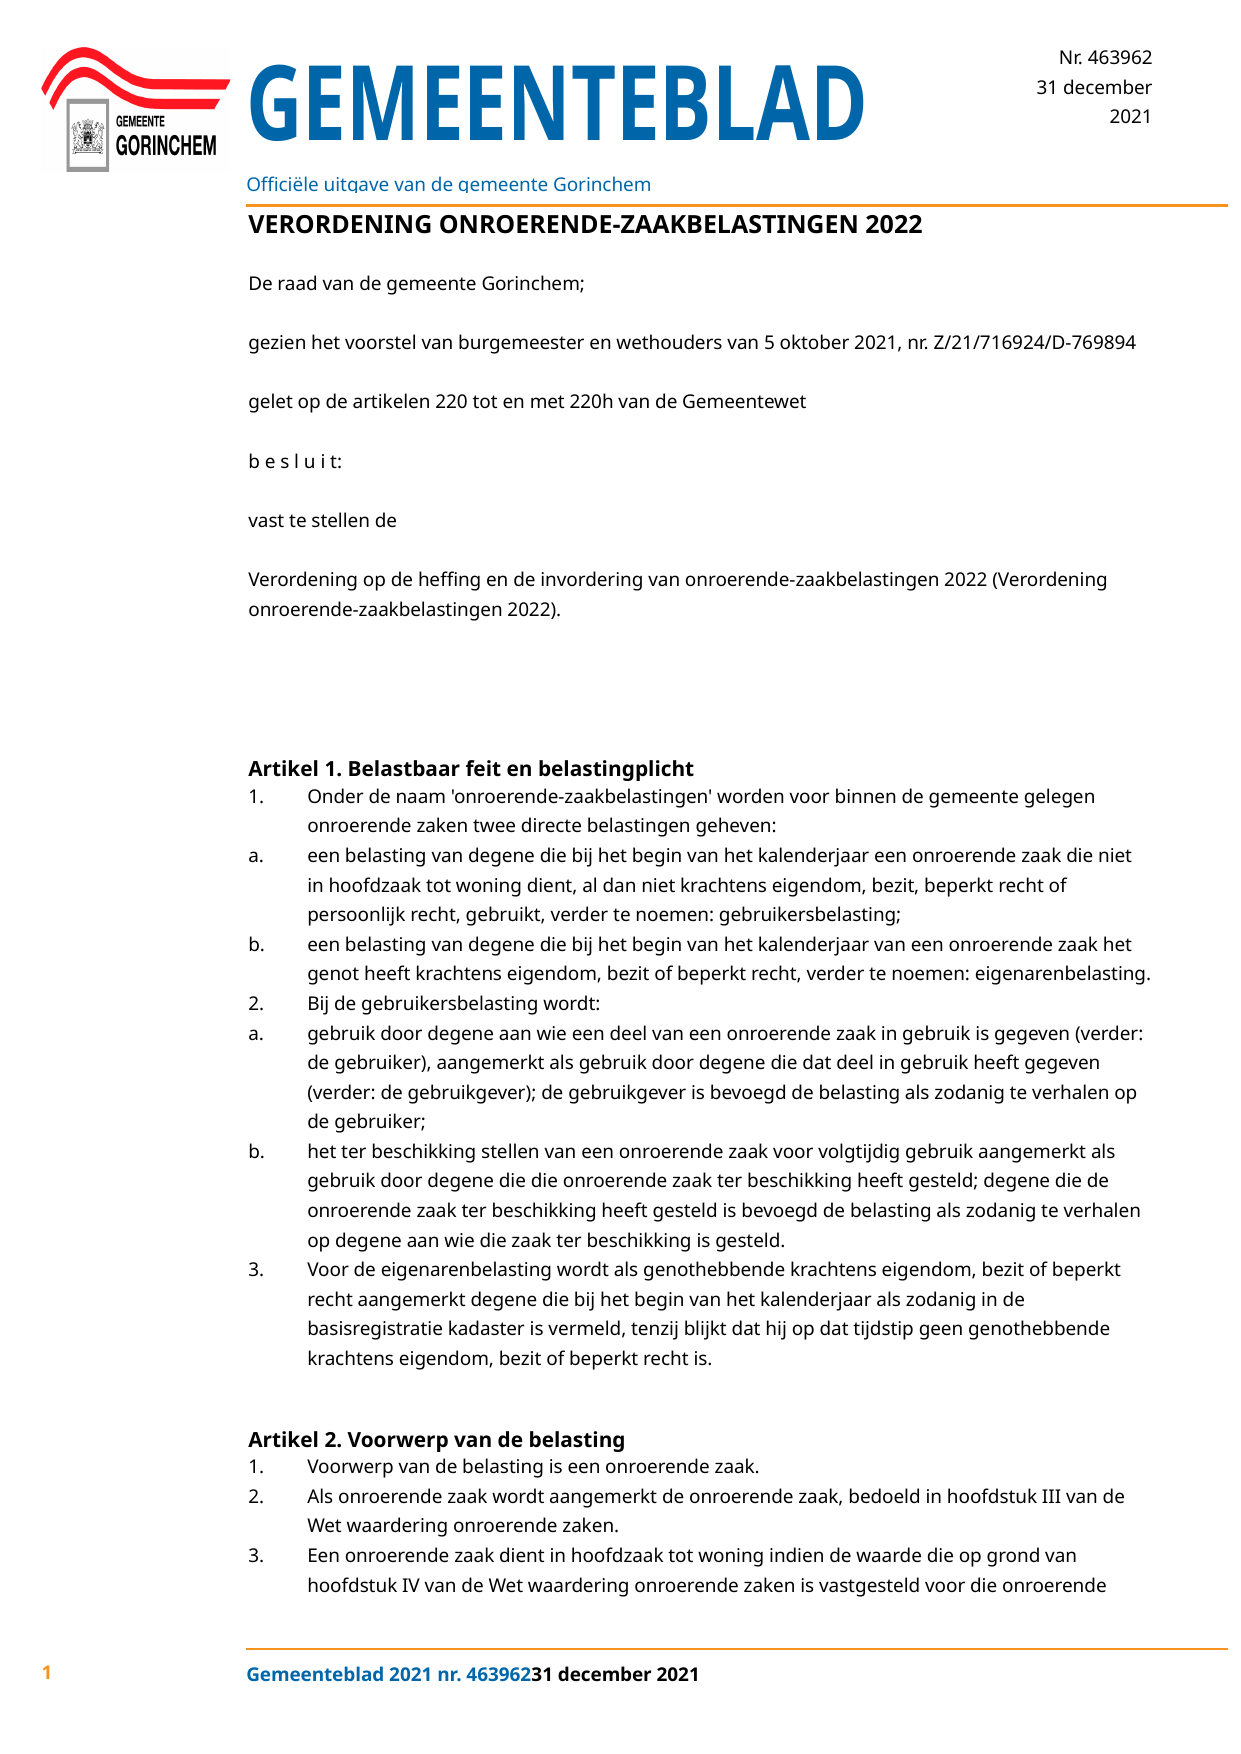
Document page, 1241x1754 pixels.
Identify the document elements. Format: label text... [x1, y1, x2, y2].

list Voor de eigenarenbelasting wordt als genothebbende krachtens eigendom, bezit of beperkt recht aangemerkt degene die bij het begin van het kalenderjaar als zodanig in de basisregistratie kadaster is vermeld, tenzij blijkt dat hij op dat tijdstip geen genothebbende krachtens eigendom, bezit of beperkt recht is. [248, 1256, 1152, 1371]
text gelet op de artikelen 220 tot en met 220h van de Gemeentewet [248, 389, 1152, 414]
list Als onroerende zaak wordt aangemerkt de onroerende zaak, bedoeld in hoofdstuk III van de Wet waardering onroerende zaken. [248, 1483, 1152, 1538]
text Artikel 1. Belastbaar feit en belastingplicht [248, 754, 1152, 783]
text Verordening op de heffing en de invordering van onroerende-zaakbelastingen 2022 (Verordening onroerende-zaakbelastingen 2022). [248, 566, 1152, 621]
picture [41, 47, 231, 172]
list gebruik door degene aan wie een deel van een onroerende zaak in gebruik is gegeven (verder: de gebruiker), aangemerkt als gebruik door degene die dat deel in gebruik heeft gegeven (verder: de gebruikgever); de gebruikgever is bevoegd de belasting als zodanig te verhalen op de gebruiker; [248, 1020, 1152, 1134]
text De raad van de gemeente Gorinchem; [248, 270, 1152, 296]
list Bij de gebruikersbelasting wordt: [248, 990, 1152, 1016]
text VERORDENING ONROERENDE-ZAAKBELASTINGEN 2022 [248, 207, 1152, 241]
text Artikel 2. Voorwerp van de belasting [248, 1425, 1152, 1453]
list een belasting van degene die bij het begin van het kalenderjaar van een onroerende zaak het genot heeft krachtens eigendom, bezit of beperkt recht, verder te noemen: eigenarenbelasting. [248, 931, 1152, 986]
list Onder de naam 'onroerende-zaakbelastingen' worden voor binnen de gemeente gelegen onroerende zaken twee directe belastingen geheven: [248, 783, 1152, 838]
list Voorwerp van de belasting is een onroerende zaak. [248, 1453, 1152, 1479]
text gezien het voorstel van burgemeester en wethouders van 5 oktober 2021, nr. Z/21/716924/D-769894 [248, 329, 1152, 355]
text b e s l u i t: [248, 448, 1152, 473]
list een belasting van degene die bij het begin van het kalenderjaar een onroerende zaak die niet in hoofdzaak tot woning dient, al dan niet krachtens eigendom, bezit, beperkt recht of persoonlijk recht, gebruikt, verder te noemen: gebruikersbelasting; [248, 842, 1152, 927]
list het ter beschikking stellen van een onroerende zaak voor volgtijdig gebruik aangemerkt als gebruik door degene die die onroerende zaak ter beschikking heeft gesteld; degene die de onroerende zaak ter beschikking heeft gesteld is bevoegd de belasting als zodanig te verhalen op degene aan wie die zaak ter beschikking is gesteld. [248, 1138, 1152, 1252]
text vast te stellen de [248, 507, 1152, 533]
list Een onroerende zaak dient in hoofdzaak tot woning indien de waarde die op grond van hoofdstuk IV van de Wet waardering onroerende zaken is vastgesteld voor die onroerende [248, 1542, 1152, 1598]
